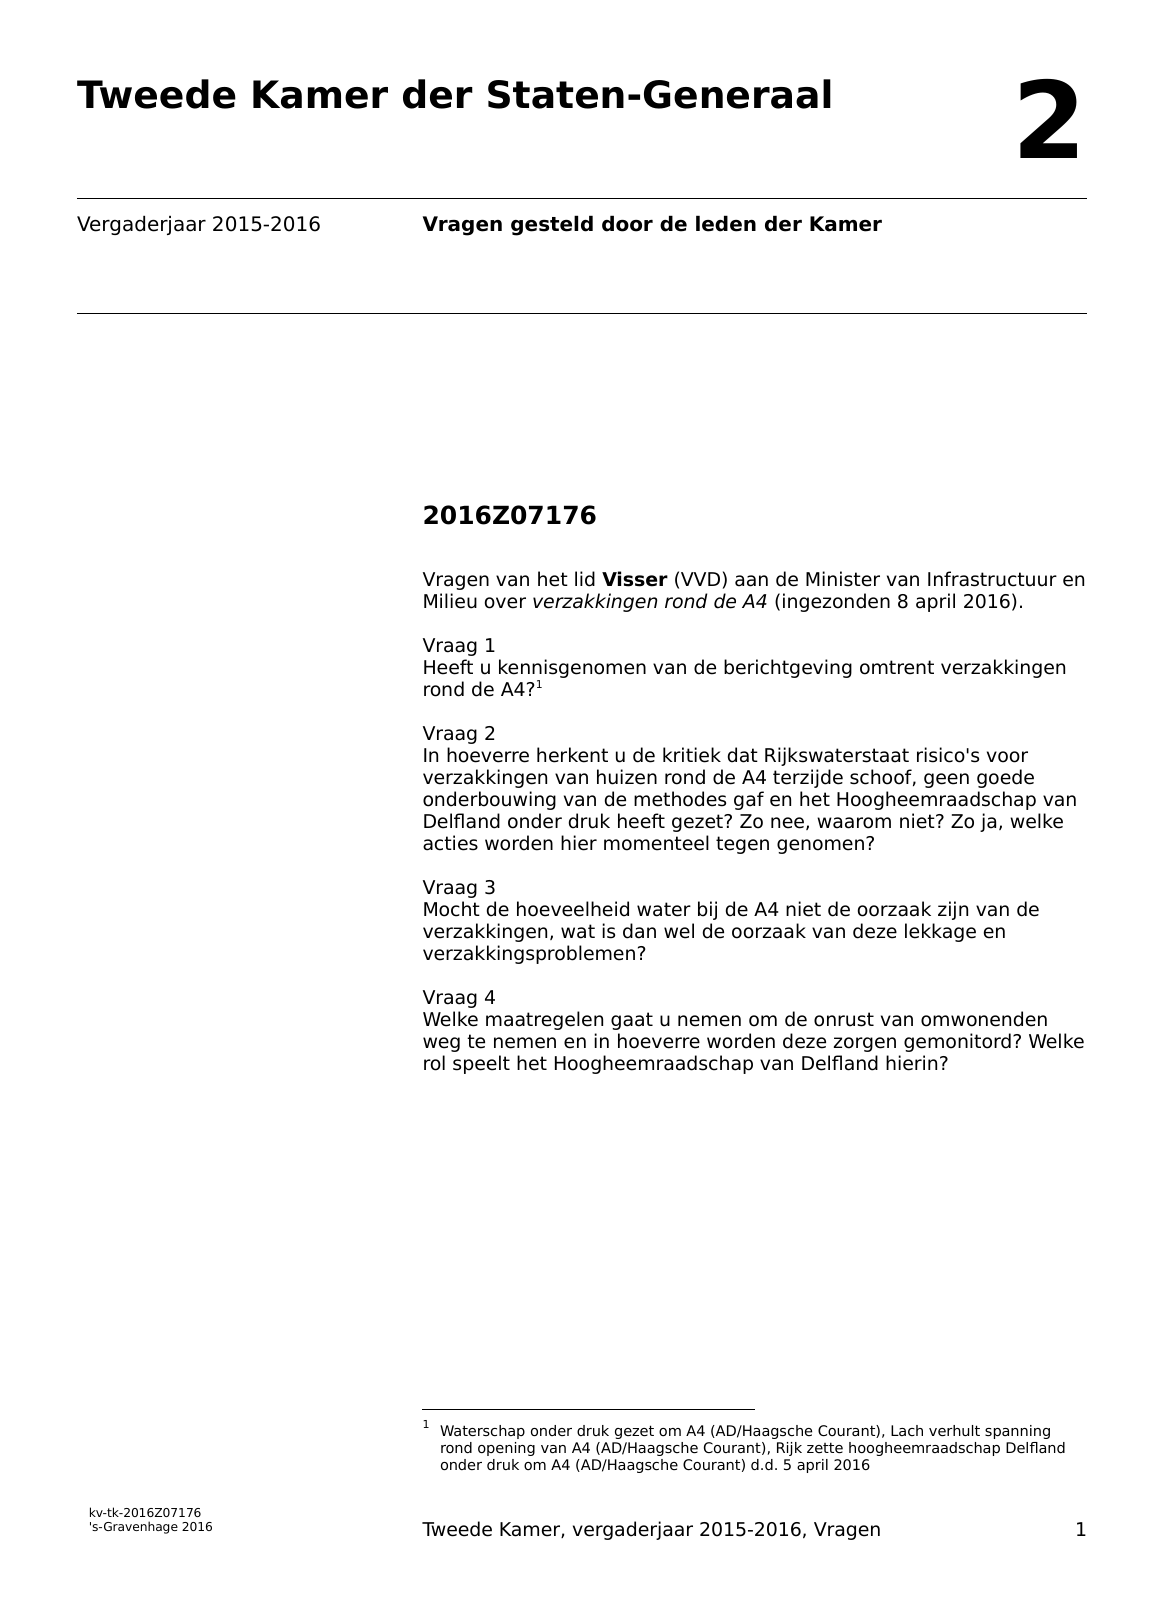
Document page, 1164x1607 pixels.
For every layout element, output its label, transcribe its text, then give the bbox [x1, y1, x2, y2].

table_cell Vragen gesteld door de leden der Kamer [422, 199, 1087, 313]
text Heeft u kennisgenomen van de berichtgeving omtrent verzakkingen rond de A4? [422, 657, 1087, 701]
text 2016Z07176 [422, 501, 1087, 531]
text Vraag 4 [422, 987, 1087, 1009]
table_header Tweede Kamer der Staten-Generaal [77, 59, 886, 198]
text Vraag 1 [422, 635, 1087, 657]
text Vraag 2 [422, 723, 1087, 745]
text In hoeverre herkent u de kritiek dat Rijkswaterstaat risico's voor verzakkingen van huizen rond de A4 terzijde schoof, geen goede onderbouwing van de methodes gaf en het Hoogheemraadschap van Delfland onder druk heeft gezet? Zo nee, waarom niet? Zo ja, welke acties worden hier momenteel tegen genomen? [422, 745, 1087, 855]
text Vragen van het lid Visser (VVD) aan de Minister van Infrastructuur en Milieu over verzakkingen rond de A4 (ingezonden 8 april 2016). [422, 569, 1087, 613]
text Welke maatregelen gaat u nemen om de onrust van omwonenden weg te nemen en in hoeverre worden deze zorgen gemonitord? Welke rol speelt het Hoogheemraadschap van Delfland hierin? [422, 1009, 1087, 1075]
table_header 2 [886, 59, 1087, 198]
table_cell Vergaderjaar 2015-2016 [77, 199, 422, 313]
text Mocht de hoeveelheid water bij de A4 niet de oorzaak zijn van de verzakkingen, wat is dan wel de oorzaak van deze lekkage en verzakkingsproblemen? [422, 899, 1087, 965]
text 's-Gravenhage 2016 [88, 1520, 323, 1534]
text Vraag 3 [422, 877, 1087, 899]
text Waterschap onder druk gezet om A4 (AD/Haagsche Courant), Lach verhult spanning rond opening van A4 (AD/Haagsche Courant), Rijk zette hoogheemraadschap Delfland onder druk om A4 (AD/Haagsche Courant) d.d. 5 april 2016 [422, 1418, 1087, 1474]
text kv-tk-2016Z07176 [88, 1506, 323, 1520]
